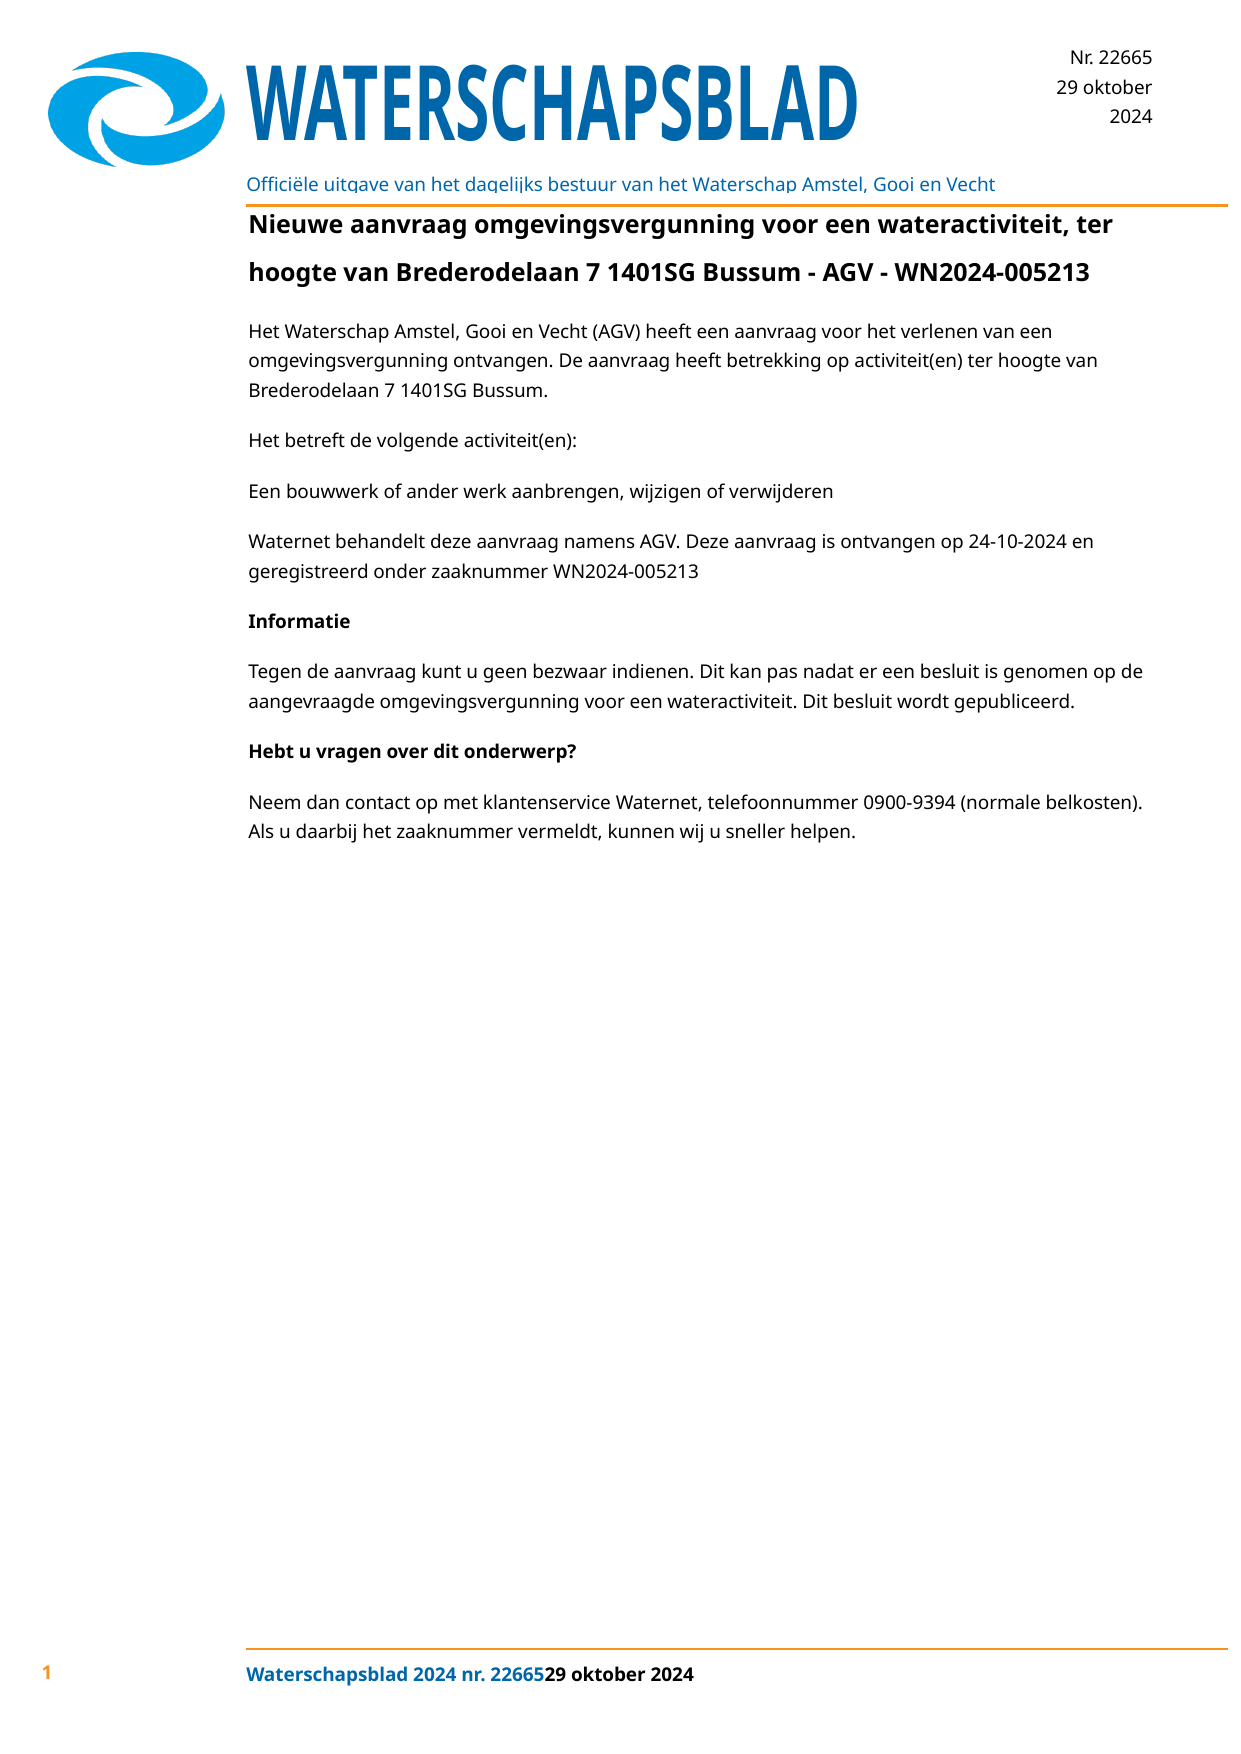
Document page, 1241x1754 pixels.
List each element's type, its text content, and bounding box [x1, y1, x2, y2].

text Tegen de aanvraag kunt u geen bezwaar indienen. Dit kan pas nadat er een besluit is genomen op de aangevraagde omgevingsvergunning voor een wateractiviteit. Dit besluit wordt gepubliceerd. [248, 659, 1152, 714]
text Het Waterschap Amstel, Gooi en Vecht (AGV) heeft een aanvraag voor het verlenen van een omgevingsvergunning ontvangen. De aanvraag heeft betrekking op activiteit(en) ter hoogte van Brederodelaan 7 1401SG Bussum. [248, 318, 1152, 403]
text Neem dan contact op met klantenservice Waternet, telefoonnummer 0900-9394 (normale belkosten). Als u daarbij het zaaknummer vermeldt, kunnen wij u sneller helpen. [248, 789, 1152, 844]
text Het betreft de volgende activiteit(en): [248, 427, 1152, 453]
text Een bouwwerk of ander werk aanbrengen, wijzigen of verwijderen [248, 478, 1152, 504]
text Nieuwe aanvraag omgevingsvergunning voor een wateractiviteit, ter hoogte van Brederodelaan 7 1401SG Bussum - AGV - WN2024-005213 [248, 207, 1152, 288]
text Informatie [248, 608, 1152, 634]
text Waternet behandelt deze aanvraag namens AGV. Deze aanvraag is ontvangen op 24-10-2024 en geregistreerd onder zaaknummer WN2024-005213 [248, 528, 1152, 584]
picture [41, 47, 231, 172]
text Hebt u vragen over dit onderwerp? [248, 739, 1152, 764]
